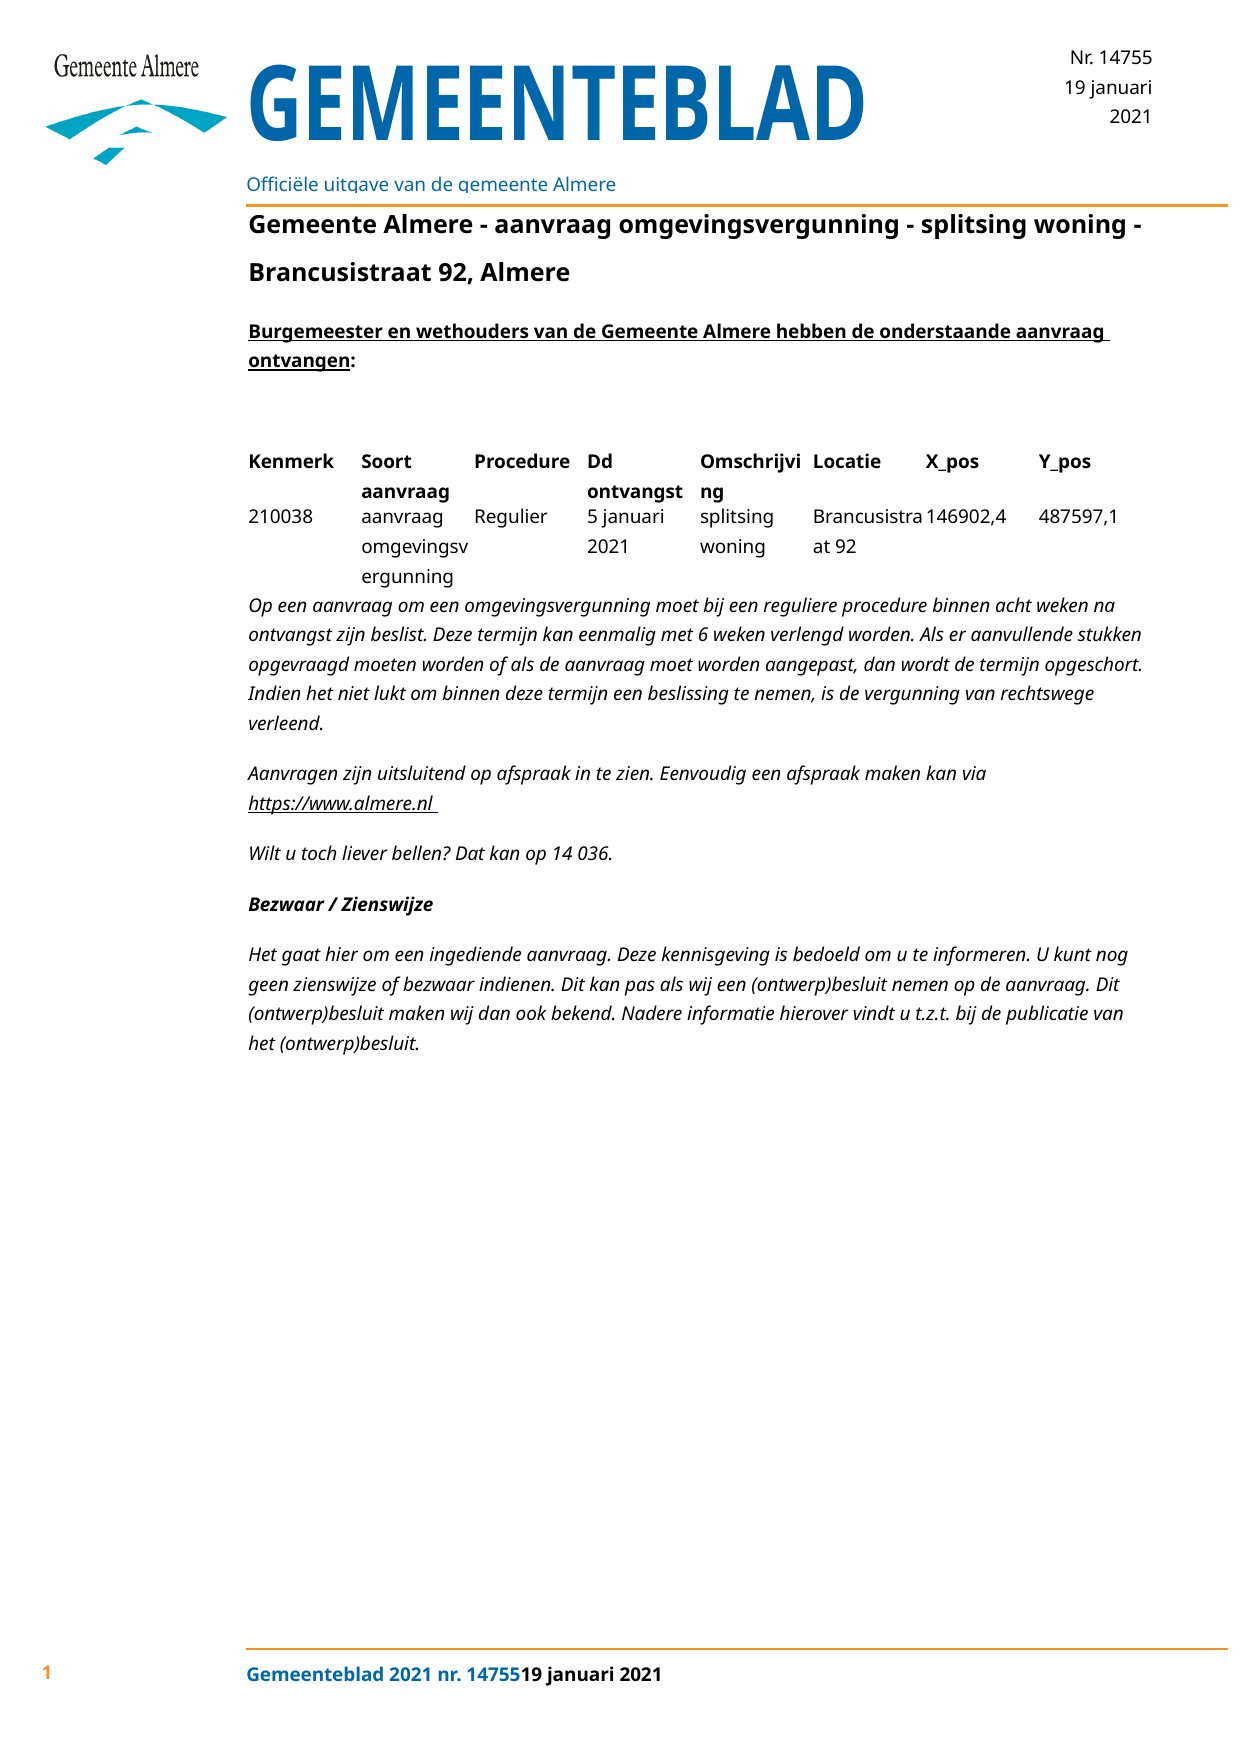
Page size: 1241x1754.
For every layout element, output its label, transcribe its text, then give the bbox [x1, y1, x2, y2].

table_cell Brancusistraat 92 [813, 504, 926, 589]
table_cell 210038 [248, 504, 361, 589]
table_cell splitsing woning [700, 504, 813, 589]
text Op een aanvraag om een omgevingsvergunning moet bij een reguliere procedure binnen acht weken na ontvangst zijn beslist. Deze termijn kan eenmalig met 6 weken verlengd worden. Als er aanvullende stukken opgevraagd moeten worden of als de aanvraag moet worden aangepast, dan wordt de termijn opgeschort. Indien het niet lukt om binnen deze termijn een beslissing te nemen, is de vergunning van rechtswege verleend. [248, 592, 1152, 736]
table_header Soort aanvraag [361, 449, 474, 504]
table_cell 146902,4 [926, 504, 1038, 589]
table_cell aanvraag omgevingsvergunning [361, 504, 474, 589]
table_cell 5 januari 2021 [587, 504, 700, 589]
table_cell Regulier [474, 504, 587, 589]
text Burgemeester en wethouders van de Gemeente Almere hebben de onderstaande aanvraag ontvangen: [248, 318, 1152, 373]
text Bezwaar / Zienswijze [248, 891, 1152, 917]
text Gemeente Almere - aanvraag omgevingsvergunning - splitsing woning - Brancusistraat 92, Almere [248, 207, 1152, 288]
table_header Omschrijving [700, 449, 813, 504]
table_header Locatie [813, 449, 926, 504]
picture [41, 47, 231, 172]
table_header Dd ontvangst [587, 449, 700, 504]
table_header Procedure [474, 449, 587, 504]
text Aanvragen zijn uitsluitend op afspraak in te zien. Eenvoudig een afspraak maken kan via https://www.almere.nl [248, 761, 1152, 816]
table_header Y_pos [1039, 449, 1152, 504]
table_cell 487597,1 [1039, 504, 1152, 589]
text Wilt u toch liever bellen? Dat kan op 14 036. [248, 841, 1152, 866]
text Het gaat hier om een ingediende aanvraag. Deze kennisgeving is bedoeld om u te informeren. U kunt nog geen zienswijze of bezwaar indienen. Dit kan pas als wij een (ontwerp)besluit nemen op de aanvraag. Dit (ontwerp)besluit maken wij dan ook bekend. Nadere informatie hierover vindt u t.z.t. bij de publicatie van het (ontwerp)besluit. [248, 941, 1152, 1056]
table_header Kenmerk [248, 449, 361, 504]
table_header X_pos [926, 449, 1038, 504]
